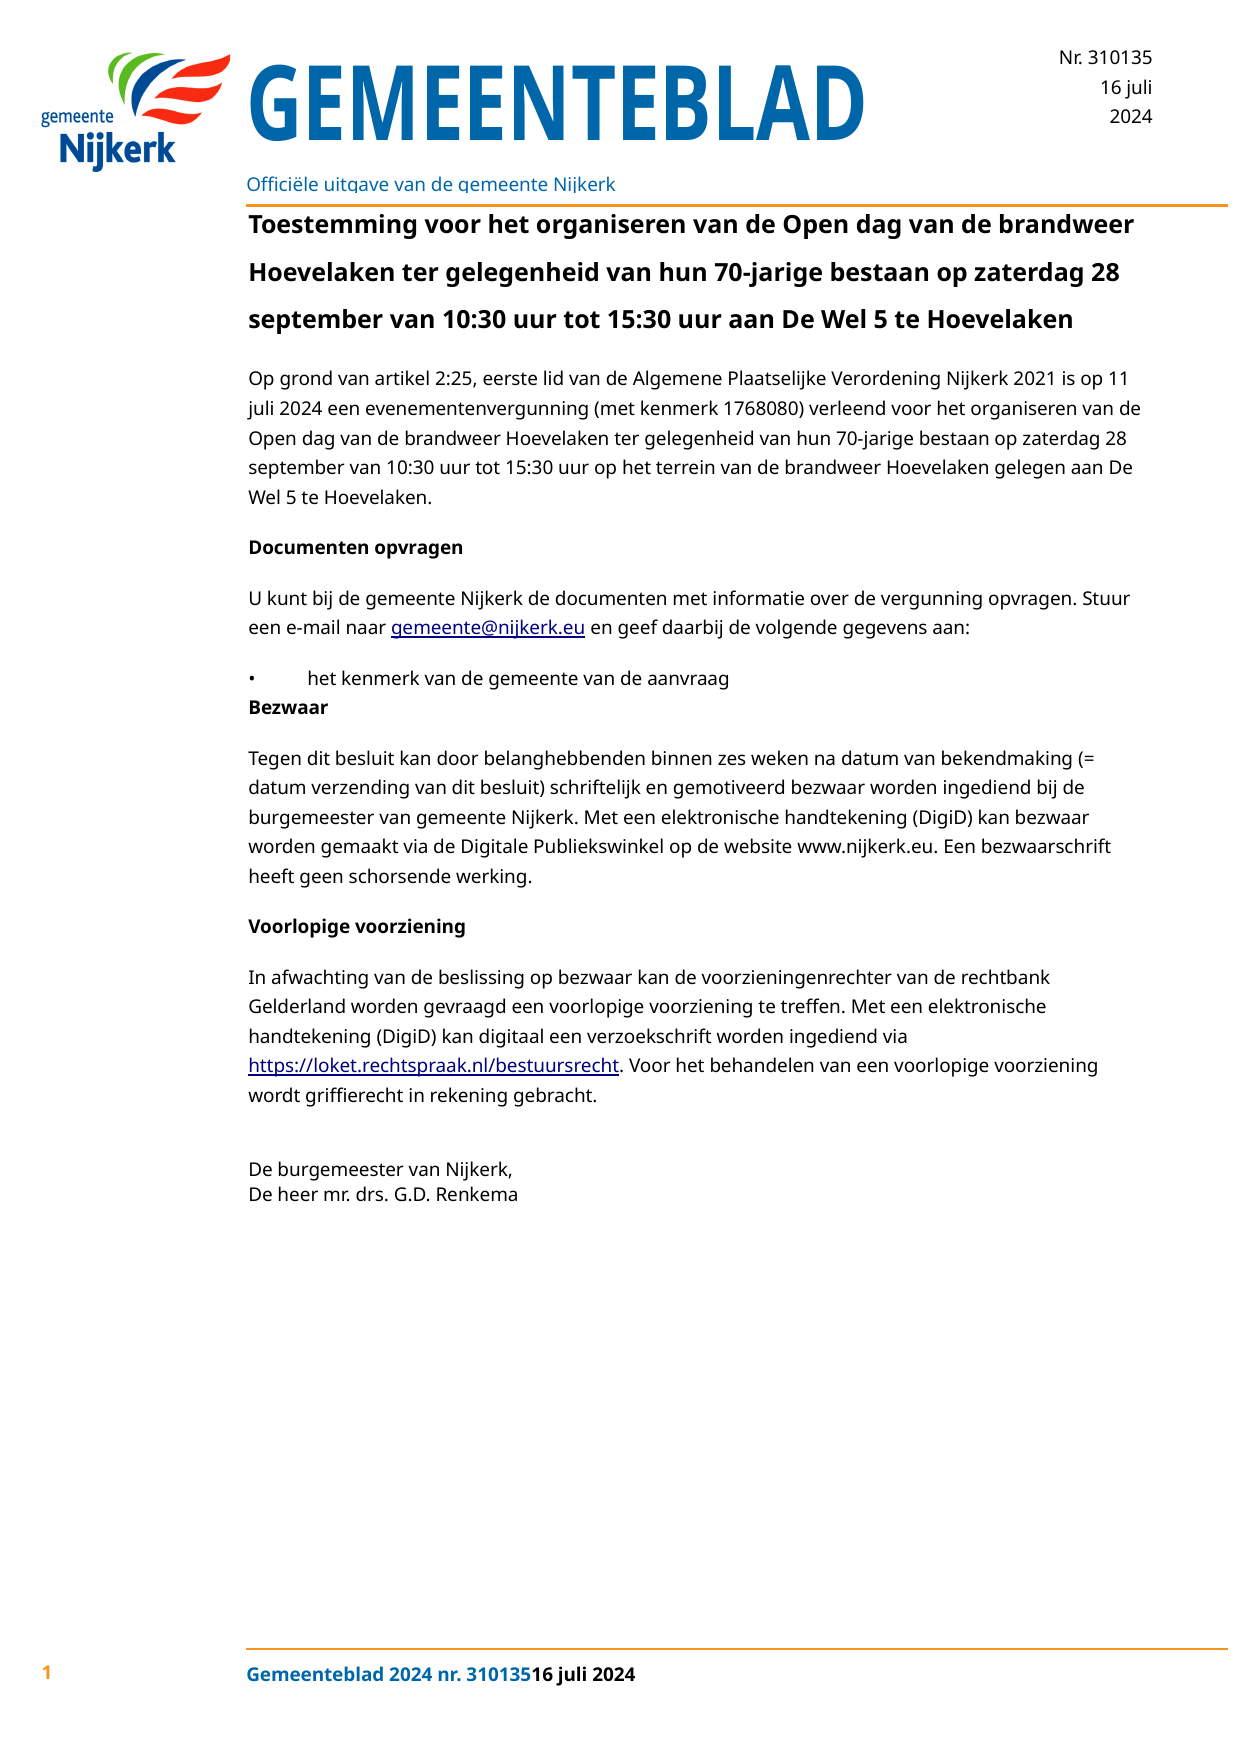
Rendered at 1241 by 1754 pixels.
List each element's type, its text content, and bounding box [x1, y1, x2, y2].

text Voorlopige voorziening [248, 913, 1152, 939]
text Bezwaar [248, 694, 1152, 720]
text U kunt bij de gemeente Nijkerk de documenten met informatie over de vergunning opvragen. Stuur een e-mail naar gemeente@nijkerk.eu en geef daarbij de volgende gegevens aan: [248, 585, 1152, 640]
list het kenmerk van de gemeente van de aanvraag [248, 665, 1152, 690]
text Documenten opvragen [248, 534, 1152, 560]
picture [41, 47, 231, 172]
text De burgemeester van Nijkerk, [248, 1156, 1152, 1181]
text De heer mr. drs. G.D. Renkema [248, 1181, 1152, 1207]
text In afwachting van de beslissing op bezwaar kan de voorzieningenrechter van de rechtbank Gelderland worden gevraagd een voorlopige voorziening te treffen. Met een elektronische handtekening (DigiD) kan digitaal een verzoekschrift worden ingediend via https://loket.rechtspraak.nl/bestuursrecht. Voor het behandelen van een voorlopige voorziening wordt griffierecht in rekening gebracht. [248, 964, 1152, 1108]
text Op grond van artikel 2:25, eerste lid van de Algemene Plaatselijke Verordening Nijkerk 2021 is op 11 juli 2024 een evenementenvergunning (met kenmerk 1768080) verleend voor het organiseren van de Open dag van de brandweer Hoevelaken ter gelegenheid van hun 70-jarige bestaan op zaterdag 28 september van 10:30 uur tot 15:30 uur op het terrein van de brandweer Hoevelaken gelegen aan De Wel 5 te Hoevelaken. [248, 366, 1152, 509]
text Tegen dit besluit kan door belanghebbenden binnen zes weken na datum van bekendmaking (= datum verzending van dit besluit) schriftelijk en gemotiveerd bezwaar worden ingediend bij de burgemeester van gemeente Nijkerk. Met een elektronische handtekening (DigiD) kan bezwaar worden gemaakt via de Digitale Publiekswinkel op de website www.nijkerk.eu. Een bezwaarschrift heeft geen schorsende werking. [248, 745, 1152, 889]
text Toestemming voor het organiseren van de Open dag van de brandweer Hoevelaken ter gelegenheid van hun 70-jarige bestaan op zaterdag 28 september van 10:30 uur tot 15:30 uur aan De Wel 5 te Hoevelaken [248, 207, 1152, 336]
